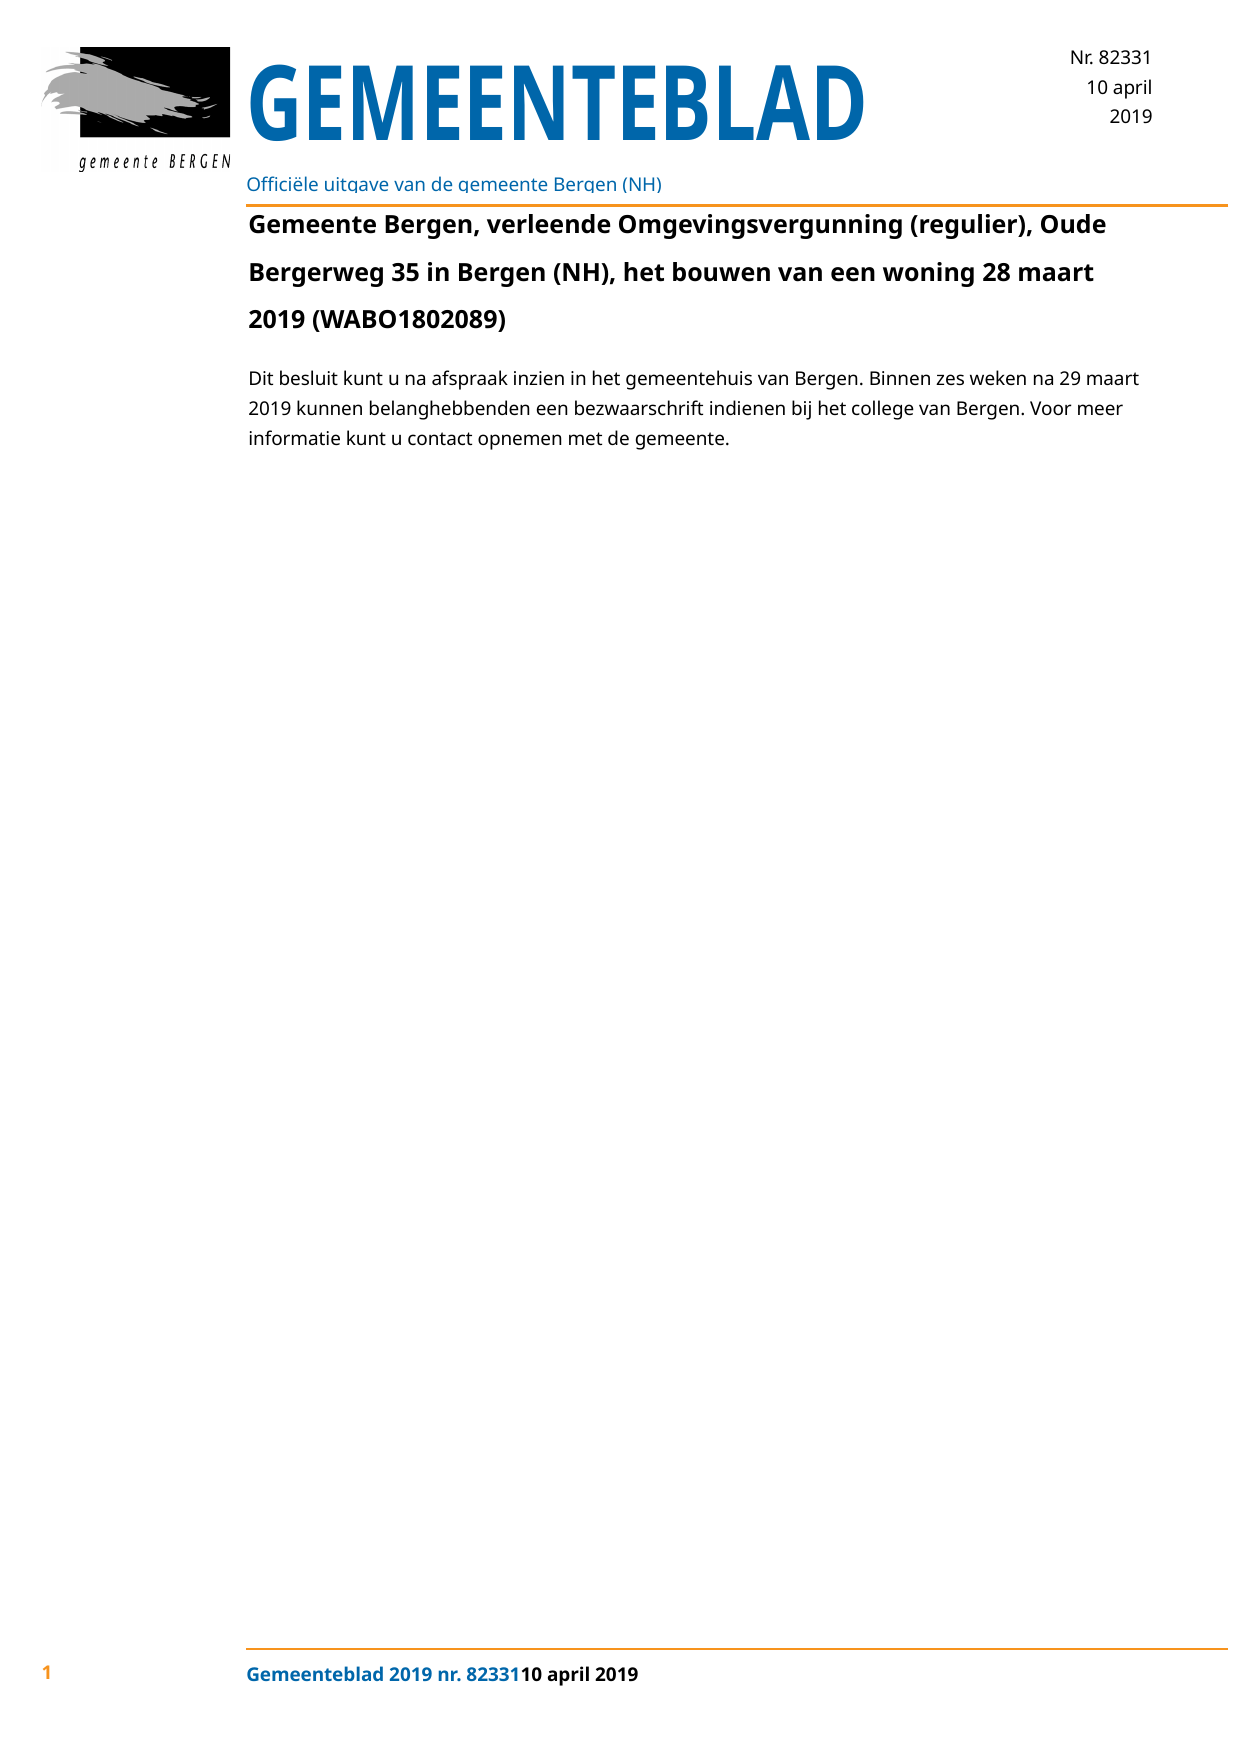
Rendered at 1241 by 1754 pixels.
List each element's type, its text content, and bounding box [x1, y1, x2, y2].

text Dit besluit kunt u na afspraak inzien in het gemeentehuis van Bergen. Binnen zes weken na 29 maart 2019 kunnen belanghebbenden een bezwaarschrift indienen bij het college van Bergen. Voor meer informatie kunt u contact opnemen met de gemeente. [248, 366, 1152, 450]
text Gemeente Bergen, verleende Omgevingsvergunning (regulier), Oude Bergerweg 35 in Bergen (NH), het bouwen van een woning 28 maart 2019 (WABO1802089) [248, 207, 1152, 336]
picture [41, 47, 231, 172]
